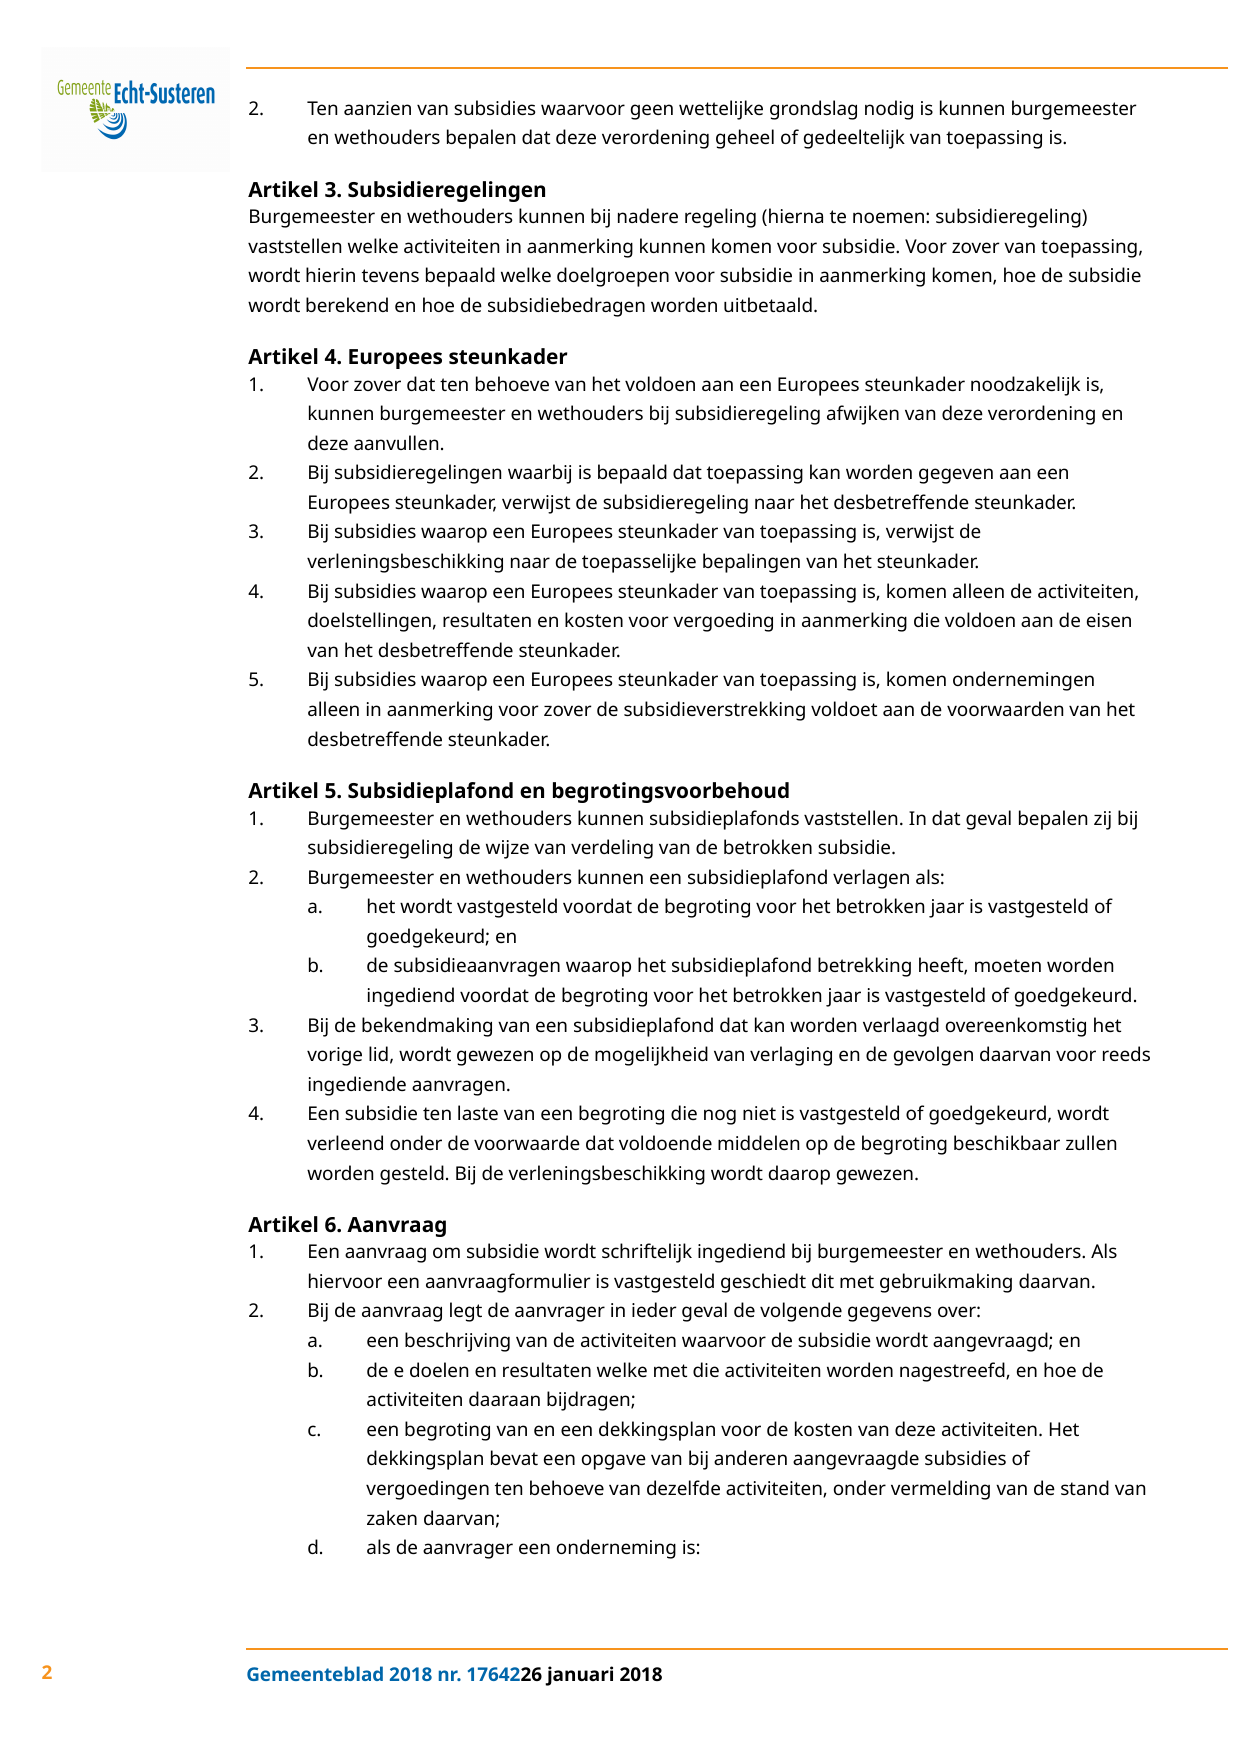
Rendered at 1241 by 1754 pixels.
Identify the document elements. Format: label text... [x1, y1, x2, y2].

list een begroting van en een dekkingsplan voor de kosten van deze activiteiten. Het dekkingsplan bevat een opgave van bij anderen aangevraagde subsidies of vergoedingen ten behoeve van dezelfde activiteiten, onder vermelding van de stand van zaken daarvan; [307, 1416, 1152, 1531]
list een beschrijving van de activiteiten waarvoor de subsidie wordt aangevraagd; en [307, 1327, 1152, 1353]
list Bij subsidies waarop een Europees steunkader van toepassing is, komen ondernemingen alleen in aanmerking voor zover de subsidieverstrekking voldoet aan de voorwaarden van het desbetreffende steunkader. [248, 667, 1152, 752]
text Artikel 5. Subsidieplafond en begrotingsvoorbehoud [248, 776, 1152, 805]
text Artikel 4. Europees steunkader [248, 342, 1152, 371]
list Burgemeester en wethouders kunnen subsidieplafonds vaststellen. In dat geval bepalen zij bij subsidieregeling de wijze van verdeling van de betrokken subsidie. [248, 805, 1152, 860]
list Bij subsidieregelingen waarbij is bepaald dat toepassing kan worden gegeven aan een Europees steunkader, verwijst de subsidieregeling naar het desbetreffende steunkader. [248, 459, 1152, 515]
list de e doelen en resultaten welke met die activiteiten worden nagestreefd, en hoe de activiteiten daaraan bijdragen; [307, 1357, 1152, 1412]
list het wordt vastgesteld voordat de begroting voor het betrokken jaar is vastgesteld of goedgekeurd; en [307, 893, 1152, 949]
list Bij subsidies waarop een Europees steunkader van toepassing is, verwijst de verleningsbeschikking naar de toepasselijke bepalingen van het steunkader. [248, 519, 1152, 574]
list Een aanvraag om subsidie wordt schriftelijk ingediend bij burgemeester en wethouders. Als hiervoor een aanvraagformulier is vastgesteld geschiedt dit met gebruikmaking daarvan. [248, 1238, 1152, 1294]
list Bij de bekendmaking van een subsidieplafond dat kan worden verlaagd overeenkomstig het vorige lid, wordt gewezen op de mogelijkheid van verlaging en de gevolgen daarvan voor reeds ingediende aanvragen. [248, 1012, 1152, 1097]
list Ten aanzien van subsidies waarvoor geen wettelijke grondslag nodig is kunnen burgemeester en wethouders bepalen dat deze verordening geheel of gedeeltelijk van toepassing is. [248, 95, 1152, 150]
text Burgemeester en wethouders kunnen bij nadere regeling (hierna te noemen: subsidieregeling) vaststellen welke activiteiten in aanmerking kunnen komen voor subsidie. Voor zover van toepassing, wordt hierin tevens bepaald welke doelgroepen voor subsidie in aanmerking komen, hoe de subsidie wordt berekend en hoe de subsidiebedragen worden uitbetaald. [248, 203, 1152, 318]
text Artikel 6. Aanvraag [248, 1210, 1152, 1238]
list Een subsidie ten laste van een begroting die nog niet is vastgesteld of goedgekeurd, wordt verleend onder de voorwaarde dat voldoende middelen op de begroting beschikbaar zullen worden gesteld. Bij de verleningsbeschikking wordt daarop gewezen. [248, 1101, 1152, 1185]
list Voor zover dat ten behoeve van het voldoen aan een Europees steunkader noodzakelijk is, kunnen burgemeester en wethouders bij subsidieregeling afwijken van deze verordening en deze aanvullen. [248, 371, 1152, 456]
list de subsidieaanvragen waarop het subsidieplafond betrekking heeft, moeten worden ingediend voordat de begroting voor het betrokken jaar is vastgesteld of goedgekeurd. [307, 953, 1152, 1008]
list Bij subsidies waarop een Europees steunkader van toepassing is, komen alleen de activiteiten, doelstellingen, resultaten en kosten voor vergoeding in aanmerking die voldoen aan de eisen van het desbetreffende steunkader. [248, 578, 1152, 663]
list Burgemeester en wethouders kunnen een subsidieplafond verlagen als: [248, 864, 1152, 889]
list als de aanvrager een onderneming is: [307, 1534, 1152, 1560]
list Bij de aanvraag legt de aanvrager in ieder geval de volgende gegevens over: [248, 1298, 1152, 1323]
picture [41, 47, 231, 172]
text Artikel 3. Subsidieregelingen [248, 175, 1152, 203]
